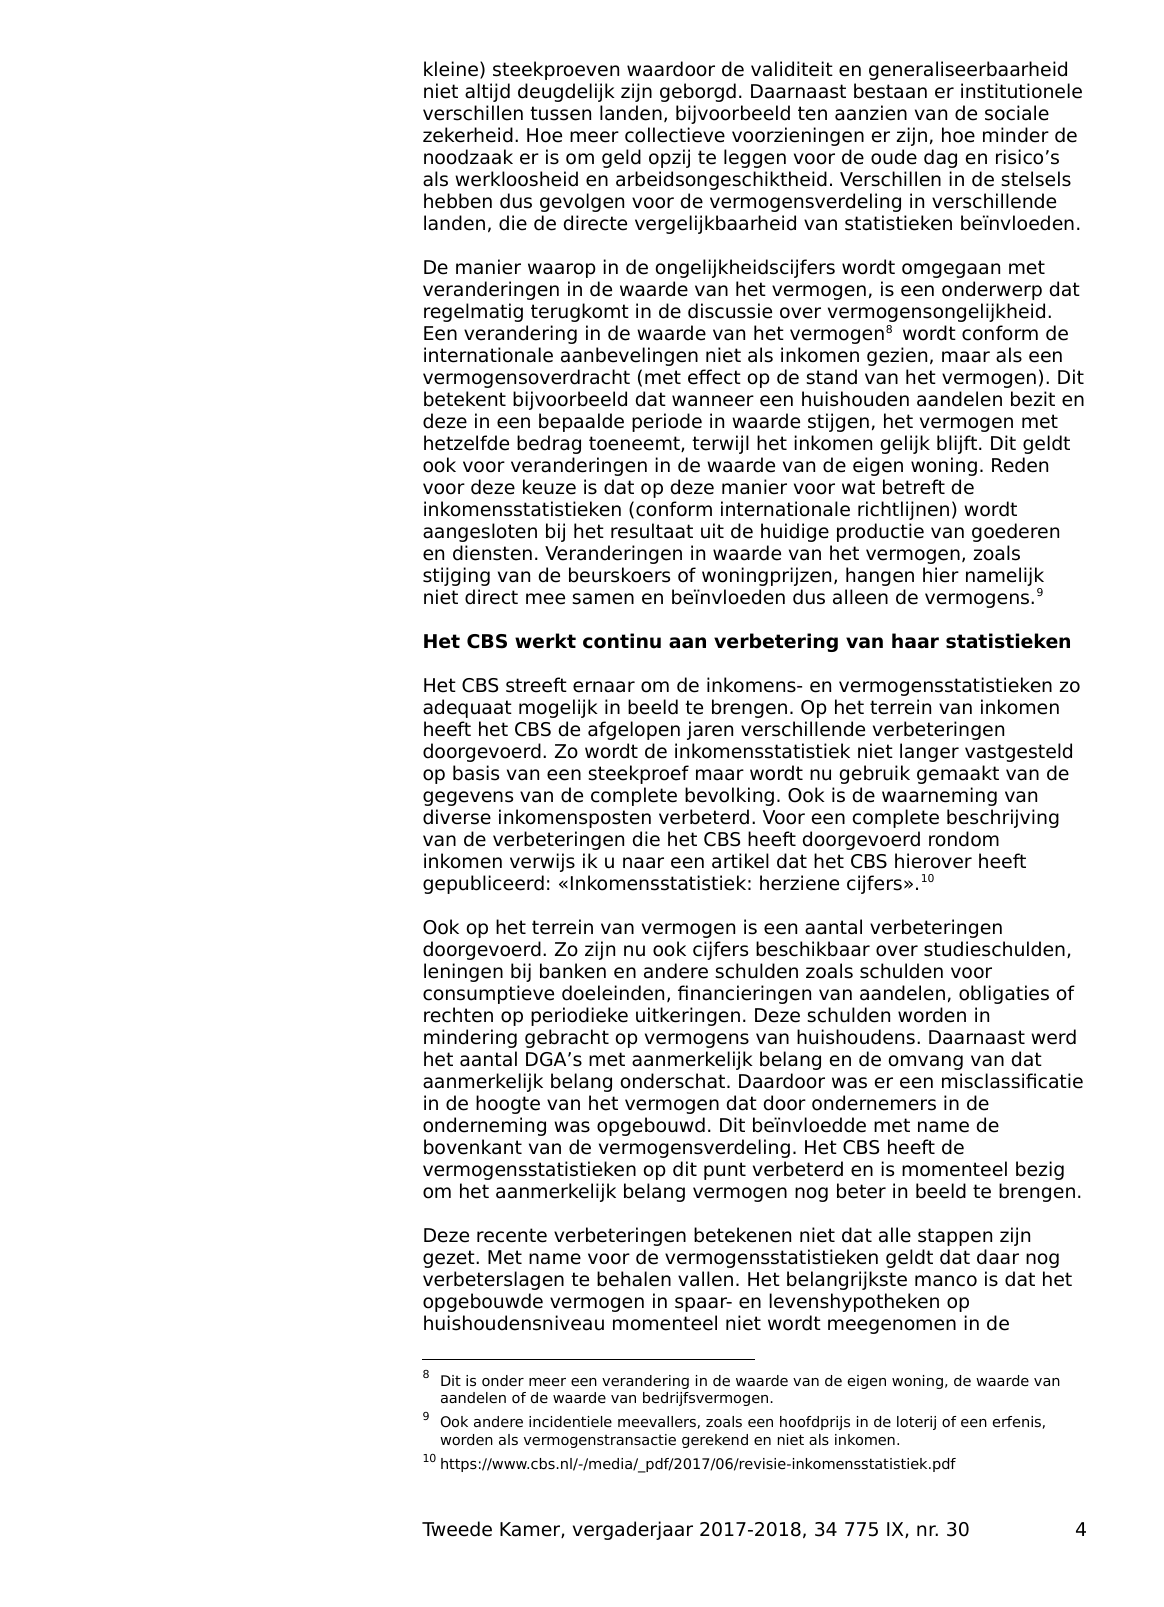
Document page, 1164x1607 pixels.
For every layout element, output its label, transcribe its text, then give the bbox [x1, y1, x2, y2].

text kleine) steekproeven waardoor de validiteit en generaliseerbaarheid niet altijd deugdelijk zijn geborgd. Daarnaast bestaan er institutionele verschillen tussen landen, bijvoorbeeld ten aanzien van de sociale zekerheid. Hoe meer collectieve voorzieningen er zijn, hoe minder de noodzaak er is om geld opzij te leggen voor de oude dag en risico’s als werkloosheid en arbeidsongeschiktheid. Verschillen in de stelsels hebben dus gevolgen voor de vermogensverdeling in verschillende landen, die de directe vergelijkbaarheid van statistieken beïnvloeden. [422, 59, 1087, 235]
text Ook op het terrein van vermogen is een aantal verbeteringen doorgevoerd. Zo zijn nu ook cijfers beschikbaar over studieschulden, leningen bij banken en andere schulden zoals schulden voor consumptieve doeleinden, financieringen van aandelen, obligaties of rechten op periodieke uitkeringen. Deze schulden worden in mindering gebracht op vermogens van huishoudens. Daarnaast werd het aantal DGA’s met aanmerkelijk belang en de omvang van dat aanmerkelijk belang onderschat. Daardoor was er een misclassificatie in de hoogte van het vermogen dat door ondernemers in de onderneming was opgebouwd. Dit beïnvloedde met name de bovenkant van de vermogensverdeling. Het CBS heeft de vermogensstatistieken op dit punt verbeterd en is momenteel bezig om het aanmerkelijk belang vermogen nog beter in beeld te brengen. [422, 917, 1087, 1203]
text Het CBS streeft ernaar om de inkomens- en vermogensstatistieken zo adequaat mogelijk in beeld te brengen. Op het terrein van inkomen heeft het CBS de afgelopen jaren verschillende verbeteringen doorgevoerd. Zo wordt de inkomensstatistiek niet langer vastgesteld op basis van een steekproef maar wordt nu gebruik gemaakt van de gegevens van de complete bevolking. Ook is de waarneming van diverse inkomensposten verbeterd. Voor een complete beschrijving van de verbeteringen die het CBS heeft doorgevoerd rondom inkomen verwijs ik u naar een artikel dat het CBS hierover heeft gepubliceerd: «Inkomensstatistiek: herziene cijfers». [422, 675, 1087, 895]
text De manier waarop in de ongelijkheidscijfers wordt omgegaan met veranderingen in de waarde van het vermogen, is een onderwerp dat regelmatig terugkomt in de discussie over vermogensongelijkheid. Een verandering in de waarde van het vermogen wordt conform de internationale aanbevelingen niet als inkomen gezien, maar als een vermogensoverdracht (met effect op de stand van het vermogen). Dit betekent bijvoorbeeld dat wanneer een huishouden aandelen bezit en deze in een bepaalde periode in waarde stijgen, het vermogen met hetzelfde bedrag toeneemt, terwijl het inkomen gelijk blijft. Dit geldt ook voor veranderingen in de waarde van de eigen woning. Reden voor deze keuze is dat op deze manier voor wat betreft de inkomensstatistieken (conform internationale richtlijnen) wordt aangesloten bij het resultaat uit de huidige productie van goederen en diensten. Veranderingen in waarde van het vermogen, zoals stijging van de beurskoers of woningprijzen, hangen hier namelijk niet direct mee samen en beïnvloeden dus alleen de vermogens. [422, 257, 1087, 609]
text Ook andere incidentiele meevallers, zoals een hoofdprijs in de loterij of een erfenis, worden als vermogenstransactie gerekend en niet als inkomen. [422, 1410, 1087, 1449]
text Deze recente verbeteringen betekenen niet dat alle stappen zijn gezet. Met name voor de vermogensstatistieken geldt dat daar nog verbeterslagen te behalen vallen. Het belangrijkste manco is dat het opgebouwde vermogen in spaar- en levenshypotheken op huishoudensniveau momenteel niet wordt meegenomen in de [422, 1225, 1087, 1335]
subtitle Het CBS werkt continu aan verbetering van haar statistieken [422, 631, 1087, 653]
text Dit is onder meer een verandering in de waarde van de eigen woning, de waarde van aandelen of de waarde van bedrijfsvermogen. [422, 1368, 1087, 1407]
text https://www.cbs.nl/-/media/_pdf/2017/06/revisie-inkomensstatistiek.pdf [422, 1452, 1087, 1474]
